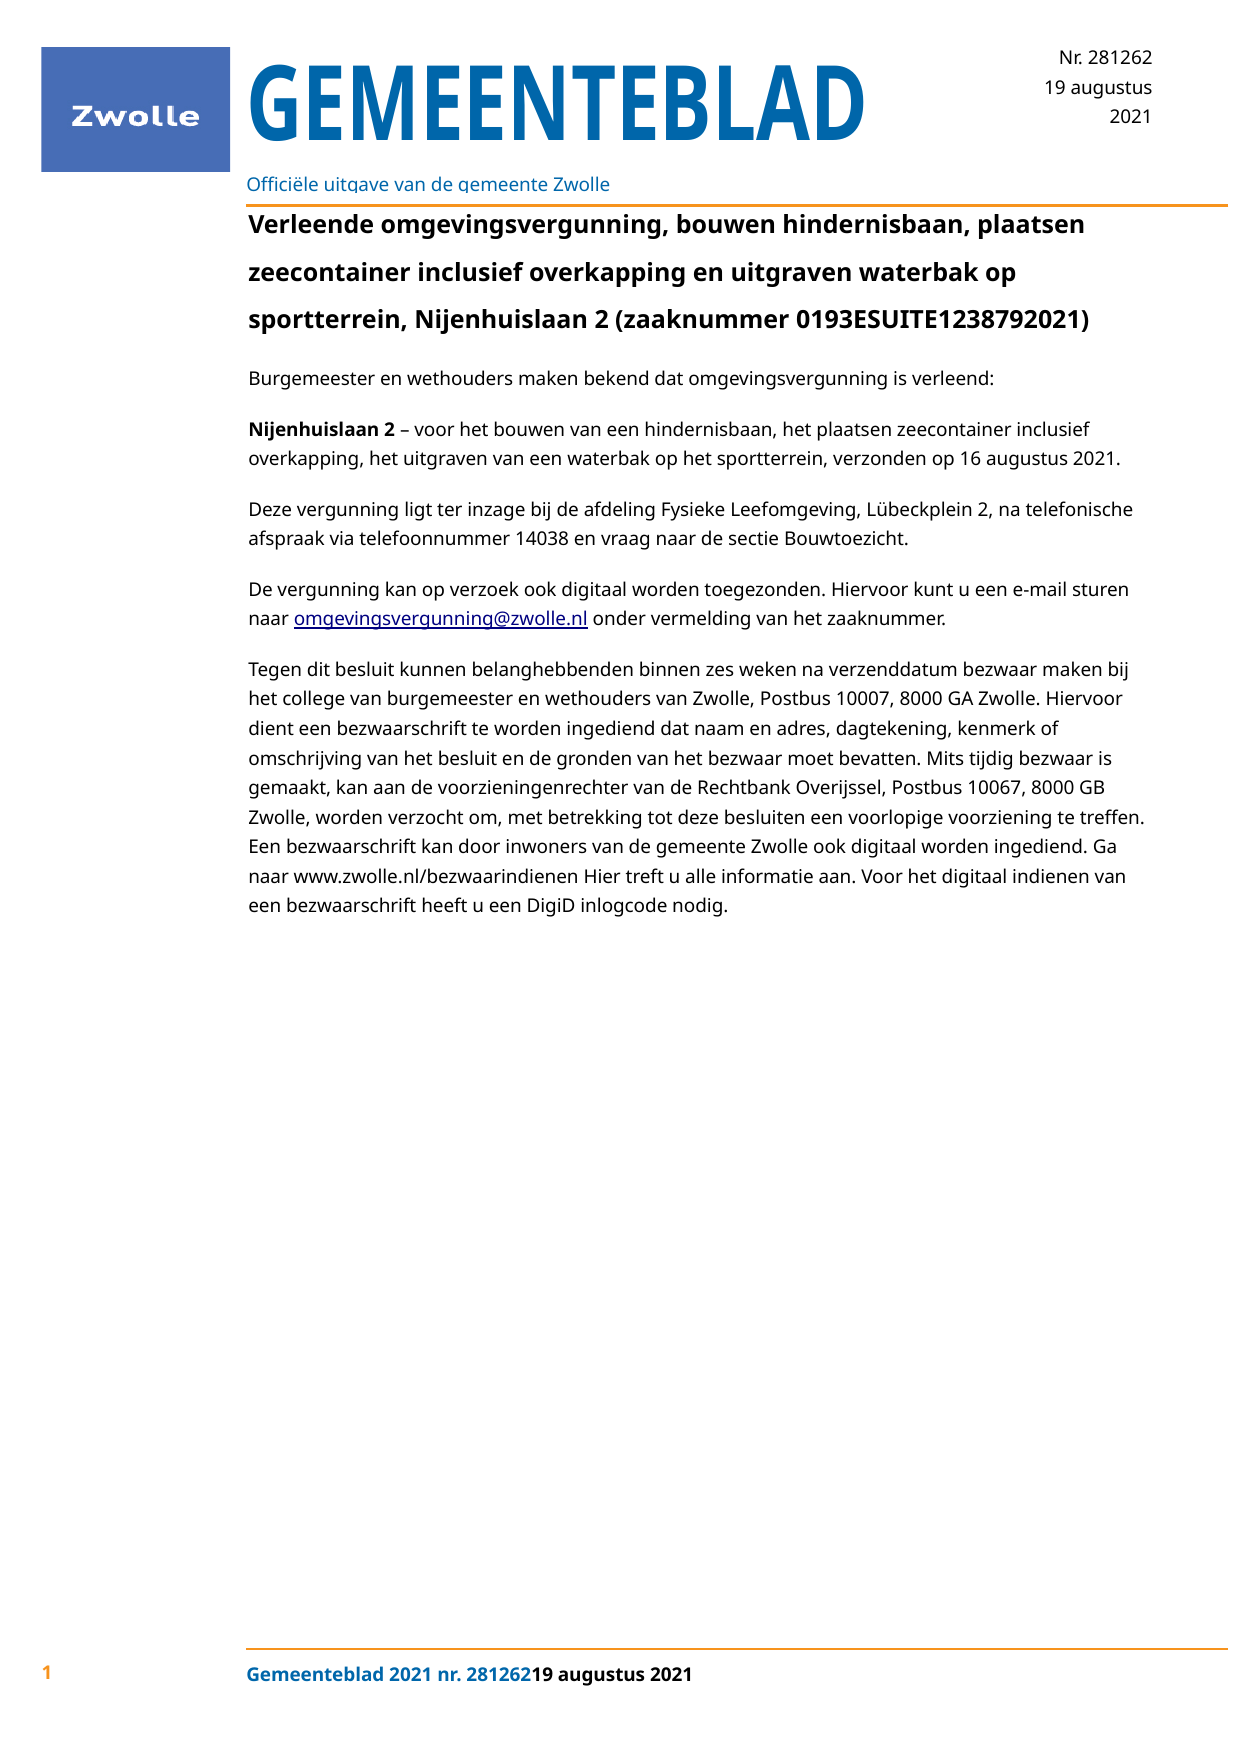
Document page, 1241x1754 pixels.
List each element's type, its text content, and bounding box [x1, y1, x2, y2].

text Nijenhuislaan 2 – voor het bouwen van een hindernisbaan, het plaatsen zeecontainer inclusief overkapping, het uitgraven van een waterbak op het sportterrein, verzonden op 16 augustus 2021. [248, 416, 1152, 471]
picture [41, 47, 231, 172]
text De vergunning kan op verzoek ook digitaal worden toegezonden. Hiervoor kunt u een e-mail sturen naar omgevingsvergunning@zwolle.nl onder vermelding van het zaaknummer. [248, 576, 1152, 631]
text Verleende omgevingsvergunning, bouwen hindernisbaan, plaatsen zeecontainer inclusief overkapping en uitgraven waterbak op sportterrein, Nijenhuislaan 2 (zaaknummer 0193ESUITE1238792021) [248, 207, 1152, 336]
text Deze vergunning ligt ter inzage bij de afdeling Fysieke Leefomgeving, Lübeckplein 2, na telefonische afspraak via telefoonnummer 14038 en vraag naar de sectie Bouwtoezicht. [248, 496, 1152, 551]
text Burgemeester en wethouders maken bekend dat omgevingsvergunning is verleend: [248, 366, 1152, 391]
text Tegen dit besluit kunnen belanghebbenden binnen zes weken na verzenddatum bezwaar maken bij het college van burgemeester en wethouders van Zwolle, Postbus 10007, 8000 GA Zwolle. Hiervoor dient een bezwaarschrift te worden ingediend dat naam en adres, dagtekening, kenmerk of omschrijving van het besluit en de gronden van het bezwaar moet bevatten. Mits tijdig bezwaar is gemaakt, kan aan de voorzieningenrechter van de Rechtbank Overijssel, Postbus 10067, 8000 GB Zwolle, worden verzocht om, met betrekking tot deze besluiten een voorlopige voorziening te treffen. Een bezwaarschrift kan door inwoners van de gemeente Zwolle ook digitaal worden ingediend. Ga naar www.zwolle.nl/bezwaarindienen Hier treft u alle informatie aan. Voor het digitaal indienen van een bezwaarschrift heeft u een DigiD inlogcode nodig. [248, 656, 1152, 918]
